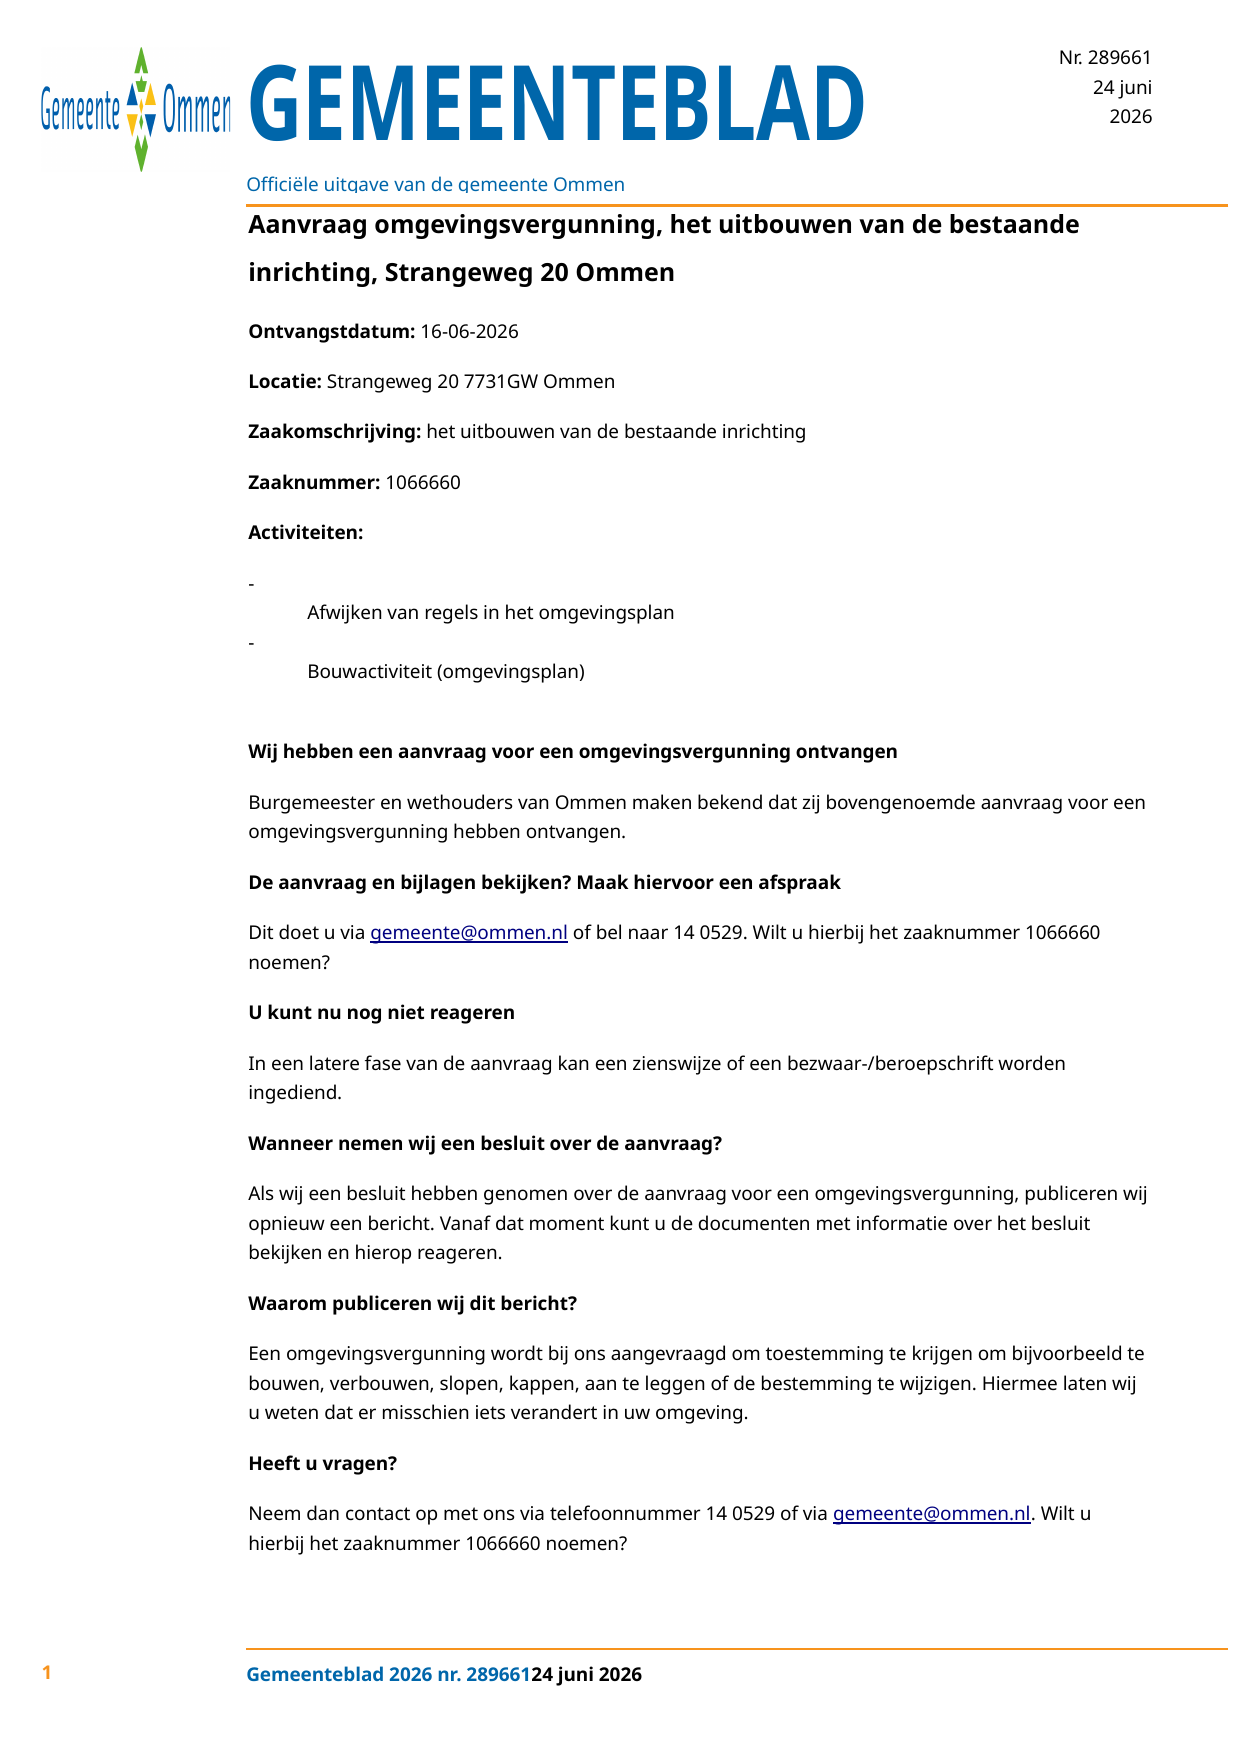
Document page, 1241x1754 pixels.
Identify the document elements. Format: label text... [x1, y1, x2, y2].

text Zaakomschrijving: het uitbouwen van de bestaande inrichting [248, 419, 1152, 444]
text In een latere fase van de aanvraag kan een zienswijze of een bezwaar-/beroepschrift worden ingediend. [248, 1050, 1152, 1105]
text Locatie: Strangeweg 20 7731GW Ommen [248, 368, 1152, 394]
text Activiteiten: [248, 519, 1152, 545]
text Waarom publiceren wij dit bericht? [248, 1290, 1152, 1316]
text Wij hebben een aanvraag voor een omgevingsvergunning ontvangen [248, 739, 1152, 764]
text Dit doet u via gemeente@ommen.nl of bel naar 14 0529. Wilt u hierbij het zaaknummer 1066660 noemen? [248, 919, 1152, 975]
text Wanneer nemen wij een besluit over de aanvraag? [248, 1130, 1152, 1156]
text Zaaknummer: 1066660 [248, 469, 1152, 495]
text Neem dan contact op met ons via telefoonnummer 14 0529 of via gemeente@ommen.nl. Wilt u hierbij het zaaknummer 1066660 noemen? [248, 1500, 1152, 1556]
picture [41, 47, 231, 172]
list Bouwactiviteit (omgevingsplan) [248, 659, 1152, 684]
text Heeft u vragen? [248, 1450, 1152, 1476]
list Afwijken van regels in het omgevingsplan [248, 599, 1152, 625]
text De aanvraag en bijlagen bekijken? Maak hiervoor een afspraak [248, 869, 1152, 895]
text Burgemeester en wethouders van Ommen maken bekend dat zij bovengenoemde aanvraag voor een omgevingsvergunning hebben ontvangen. [248, 789, 1152, 844]
text Ontvangstdatum: 16-06-2026 [248, 318, 1152, 344]
text Een omgevingsvergunning wordt bij ons aangevraagd om toestemming te krijgen om bijvoorbeeld te bouwen, verbouwen, slopen, kappen, aan te leggen of de bestemming te wijzigen. Hiermee laten wij u weten dat er misschien iets verandert in uw omgeving. [248, 1340, 1152, 1425]
text Aanvraag omgevingsvergunning, het uitbouwen van de bestaande inrichting, Strangeweg 20 Ommen [248, 207, 1152, 288]
text U kunt nu nog niet reageren [248, 999, 1152, 1025]
text Als wij een besluit hebben genomen over de aanvraag voor een omgevingsvergunning, publiceren wij opnieuw een bericht. Vanaf dat moment kunt u de documenten met informatie over het besluit bekijken en hierop reageren. [248, 1180, 1152, 1265]
